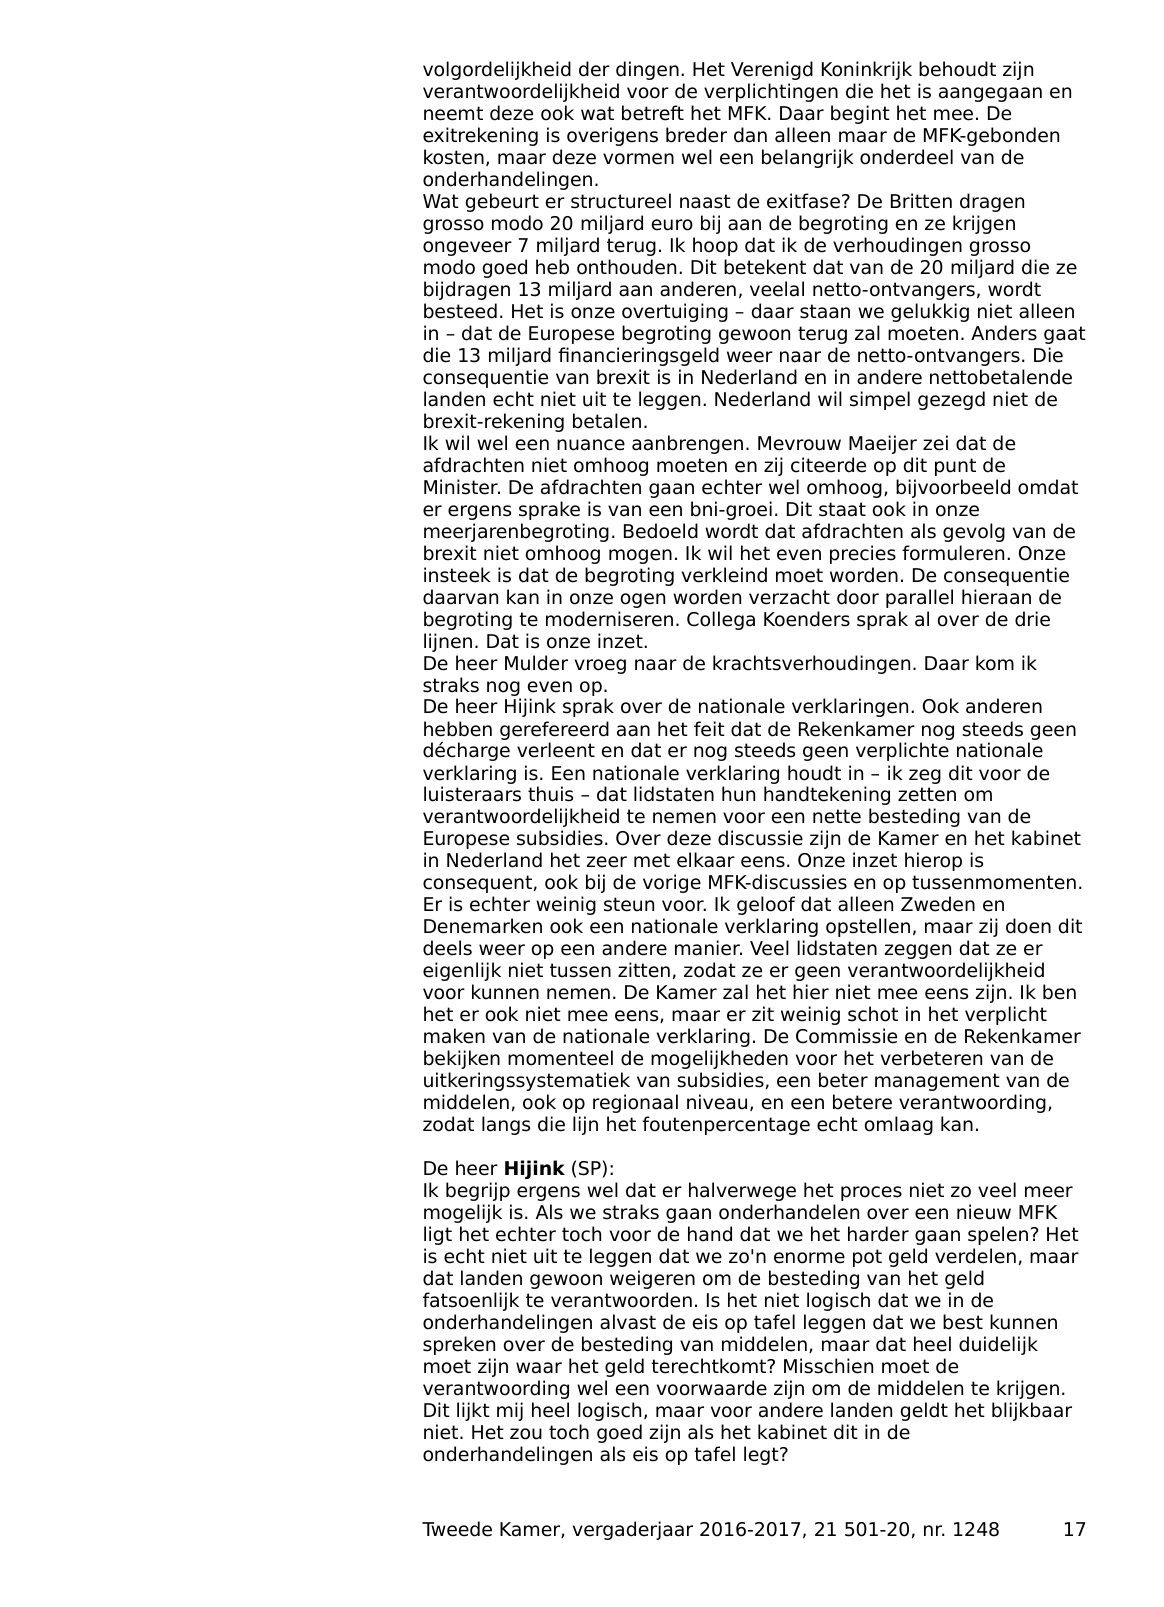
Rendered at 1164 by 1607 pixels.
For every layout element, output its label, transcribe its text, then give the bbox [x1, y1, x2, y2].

text Ik wil wel een nuance aanbrengen. Mevrouw Maeijer zei dat de afdrachten niet omhoog moeten en zij citeerde op dit punt de Minister. De afdrachten gaan echter wel omhoog, bijvoorbeeld omdat er ergens sprake is van een bni-groei. Dit staat ook in onze meerjarenbegroting. Bedoeld wordt dat afdrachten als gevolg van de brexit niet omhoog mogen. Ik wil het even precies formuleren. Onze insteek is dat de begroting verkleind moet worden. De consequentie daarvan kan in onze ogen worden verzacht door parallel hieraan de begroting te moderniseren. Collega Koenders sprak al over de drie lijnen. Dat is onze inzet. [422, 433, 1087, 652]
text Ik begrijp ergens wel dat er halverwege het proces niet zo veel meer mogelijk is. Als we straks gaan onderhandelen over een nieuw MFK ligt het echter toch voor de hand dat we het harder gaan spelen? Het is echt niet uit te leggen dat we zo'n enorme pot geld verdelen, maar dat landen gewoon weigeren om de besteding van het geld fatsoenlijk te verantwoorden. Is het niet logisch dat we in de onderhandelingen alvast de eis op tafel leggen dat we best kunnen spreken over de besteding van middelen, maar dat heel duidelijk moet zijn waar het geld terechtkomt? Misschien moet de verantwoording wel een voorwaarde zijn om de middelen te krijgen. Dit lijkt mij heel logisch, maar voor andere landen geldt het blijkbaar niet. Het zou toch goed zijn als het kabinet dit in de onderhandelingen als eis op tafel legt? [422, 1180, 1087, 1466]
text De heer Mulder vroeg naar de krachtsverhoudingen. Daar kom ik straks nog even op. [422, 652, 1087, 696]
text De heer Hijink (SP): [422, 1158, 1087, 1180]
text volgordelijkheid der dingen. Het Verenigd Koninkrijk behoudt zijn verantwoordelijkheid voor de verplichtingen die het is aangegaan en neemt deze ook wat betreft het MFK. Daar begint het mee. De exitrekening is overigens breder dan alleen maar de MFK-gebonden kosten, maar deze vormen wel een belangrijk onderdeel van de onderhandelingen. [422, 59, 1087, 191]
text Wat gebeurt er structureel naast de exitfase? De Britten dragen grosso modo 20 miljard euro bij aan de begroting en ze krijgen ongeveer 7 miljard terug. Ik hoop dat ik de verhoudingen grosso modo goed heb onthouden. Dit betekent dat van de 20 miljard die ze bijdragen 13 miljard aan anderen, veelal netto-ontvangers, wordt besteed. Het is onze overtuiging – daar staan we gelukkig niet alleen in – dat de Europese begroting gewoon terug zal moeten. Anders gaat die 13 miljard financieringsgeld weer naar de netto-ontvangers. Die consequentie van brexit is in Nederland en in andere nettobetalende landen echt niet uit te leggen. Nederland wil simpel gezegd niet de brexit-rekening betalen. [422, 191, 1087, 433]
text De heer Hijink sprak over de nationale verklaringen. Ook anderen hebben gerefereerd aan het feit dat de Rekenkamer nog steeds geen décharge verleent en dat er nog steeds geen verplichte nationale verklaring is. Een nationale verklaring houdt in – ik zeg dit voor de luisteraars thuis – dat lidstaten hun handtekening zetten om verantwoordelijkheid te nemen voor een nette besteding van de Europese subsidies. Over deze discussie zijn de Kamer en het kabinet in Nederland het zeer met elkaar eens. Onze inzet hierop is consequent, ook bij de vorige MFK-discussies en op tussenmomenten. Er is echter weinig steun voor. Ik geloof dat alleen Zweden en Denemarken ook een nationale verklaring opstellen, maar zij doen dit deels weer op een andere manier. Veel lidstaten zeggen dat ze er eigenlijk niet tussen zitten, zodat ze er geen verantwoordelijkheid voor kunnen nemen. De Kamer zal het hier niet mee eens zijn. Ik ben het er ook niet mee eens, maar er zit weinig schot in het verplicht maken van de nationale verklaring. De Commissie en de Rekenkamer bekijken momenteel de mogelijkheden voor het verbeteren van de uitkeringssystematiek van subsidies, een beter management van de middelen, ook op regionaal niveau, en een betere verantwoording, zodat langs die lijn het foutenpercentage echt omlaag kan. [422, 696, 1087, 1136]
